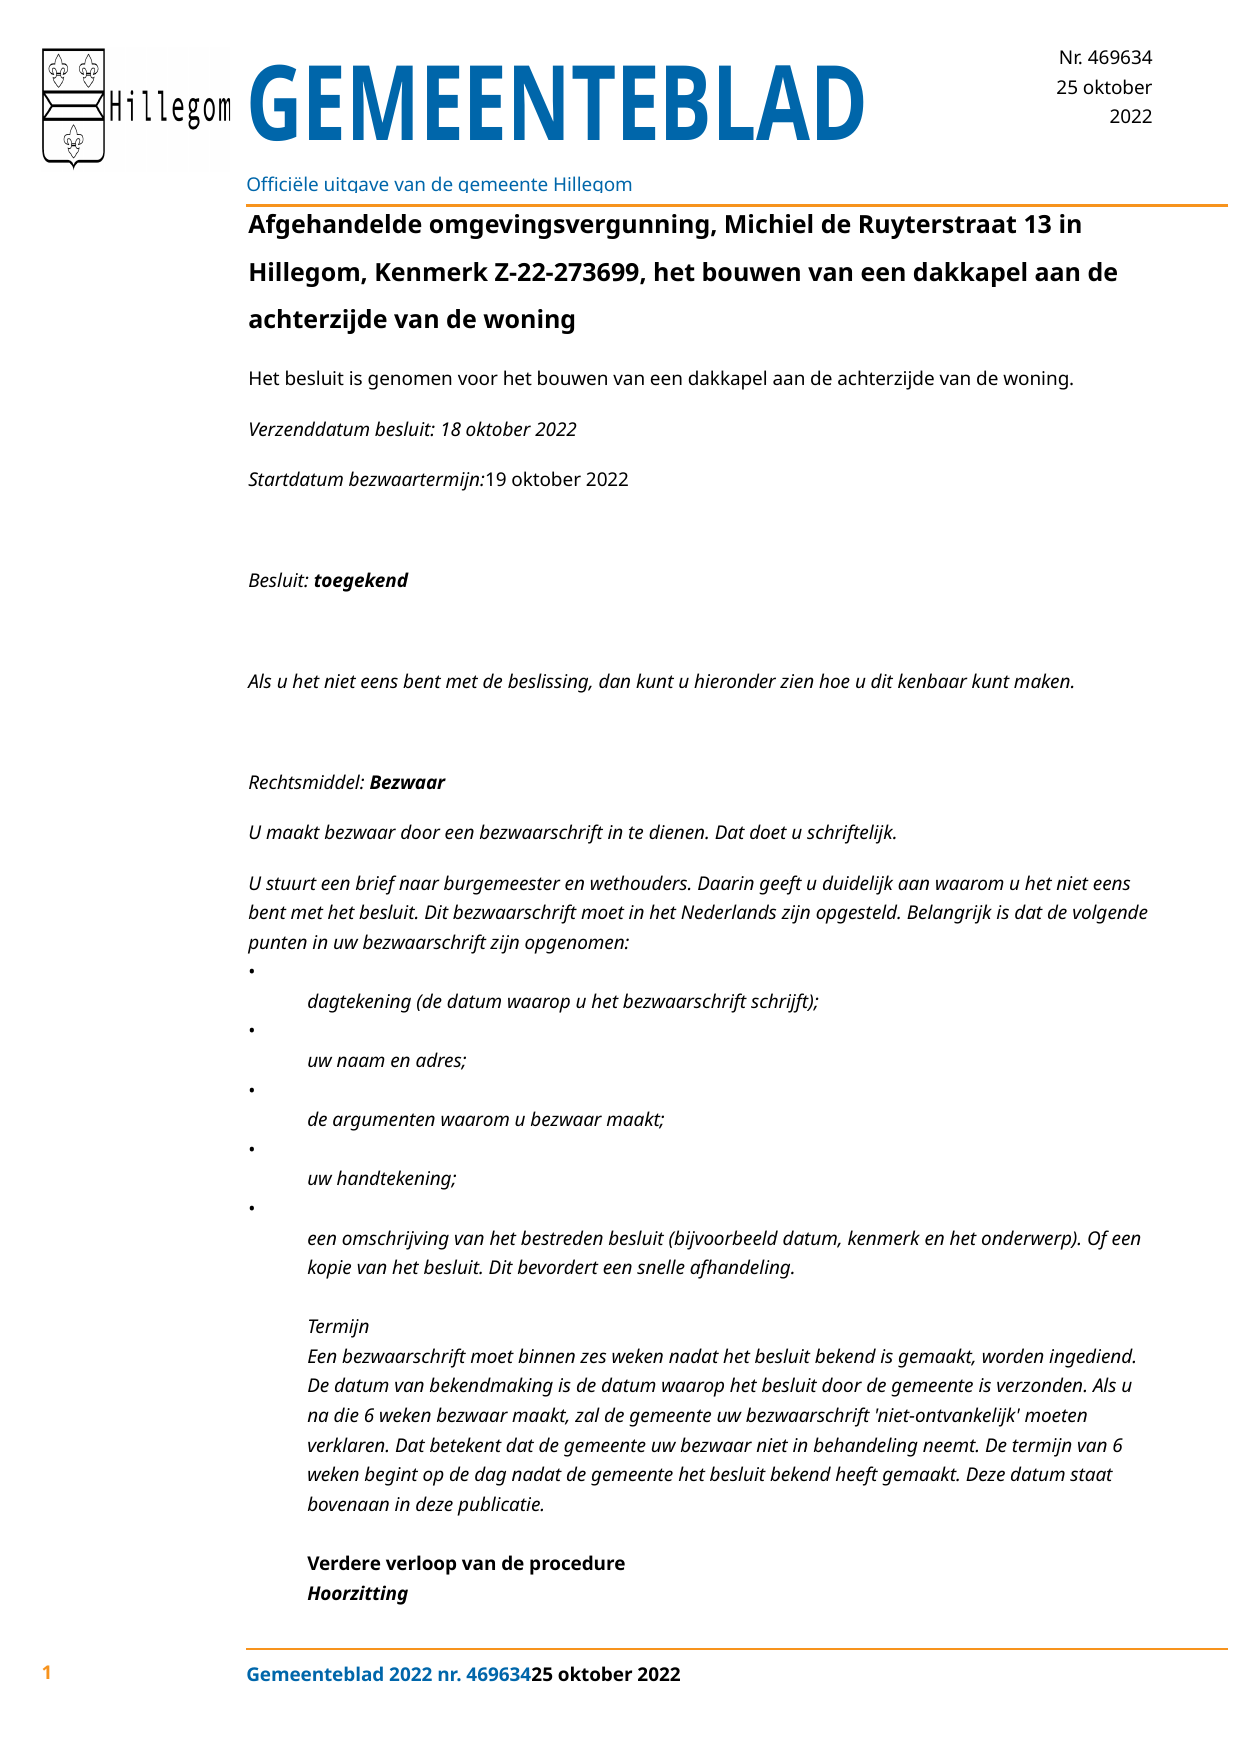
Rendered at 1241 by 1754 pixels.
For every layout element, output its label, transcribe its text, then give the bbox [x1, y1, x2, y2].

text Het besluit is genomen voor het bouwen van een dakkapel aan de achterzijde van de woning. [248, 366, 1152, 391]
list dagtekening (de datum waarop u het bezwaarschrift schrijft); [248, 988, 1152, 1014]
text Als u het niet eens bent met de beslissing, dan kunt u hieronder zien hoe u dit kenbaar kunt maken. [248, 668, 1152, 694]
list uw handtekening; [248, 1166, 1152, 1191]
list Hoorzitting [248, 1580, 1152, 1605]
list de argumenten waarom u bezwaar maakt; [248, 1106, 1152, 1132]
list Een bezwaarschrift moet binnen zes weken nadat het besluit bekend is gemaakt, worden ingediend. De datum van bekendmaking is de datum waarop het besluit door de gemeente is verzonden. Als u na die 6 weken bezwaar maakt, zal de gemeente uw bezwaarschrift 'niet-ontvankelijk' moeten verklaren. Dat betekent dat de gemeente uw bezwaar niet in behandeling neemt. De termijn van 6 weken begint op de dag nadat de gemeente het besluit bekend heeft gemaakt. Deze datum staat bovenaan in deze publicatie. [248, 1343, 1152, 1517]
text Rechtsmiddel: Bezwaar [248, 769, 1152, 794]
text Besluit: toegekend [248, 567, 1152, 593]
text Afgehandelde omgevingsvergunning, Michiel de Ruyterstraat 13 in Hillegom, Kenmerk Z-22-273699, het bouwen van een dakkapel aan de achterzijde van de woning [248, 207, 1152, 336]
text U maakt bezwaar door een bezwaarschrift in te dienen. Dat doet u schriftelijk. [248, 819, 1152, 845]
text Startdatum bezwaartermijn:19 oktober 2022 [248, 466, 1152, 492]
picture [41, 47, 231, 172]
text U stuurt een brief naar burgemeester en wethouders. Daarin geeft u duidelijk aan waarom u het niet eens bent met het besluit. Dit bezwaarschrift moet in het Nederlands zijn opgesteld. Belangrijk is dat de volgende punten in uw bezwaarschrift zijn opgenomen: [248, 870, 1152, 954]
list uw naam en adres; [248, 1047, 1152, 1073]
list Verdere verloop van de procedure [248, 1550, 1152, 1576]
list Termijn [248, 1313, 1152, 1339]
text Verzenddatum besluit: 18 oktober 2022 [248, 416, 1152, 442]
list een omschrijving van het bestreden besluit (bijvoorbeeld datum, kenmerk en het onderwerp). Of een kopie van het besluit. Dit bevordert een snelle afhandeling. [248, 1225, 1152, 1280]
